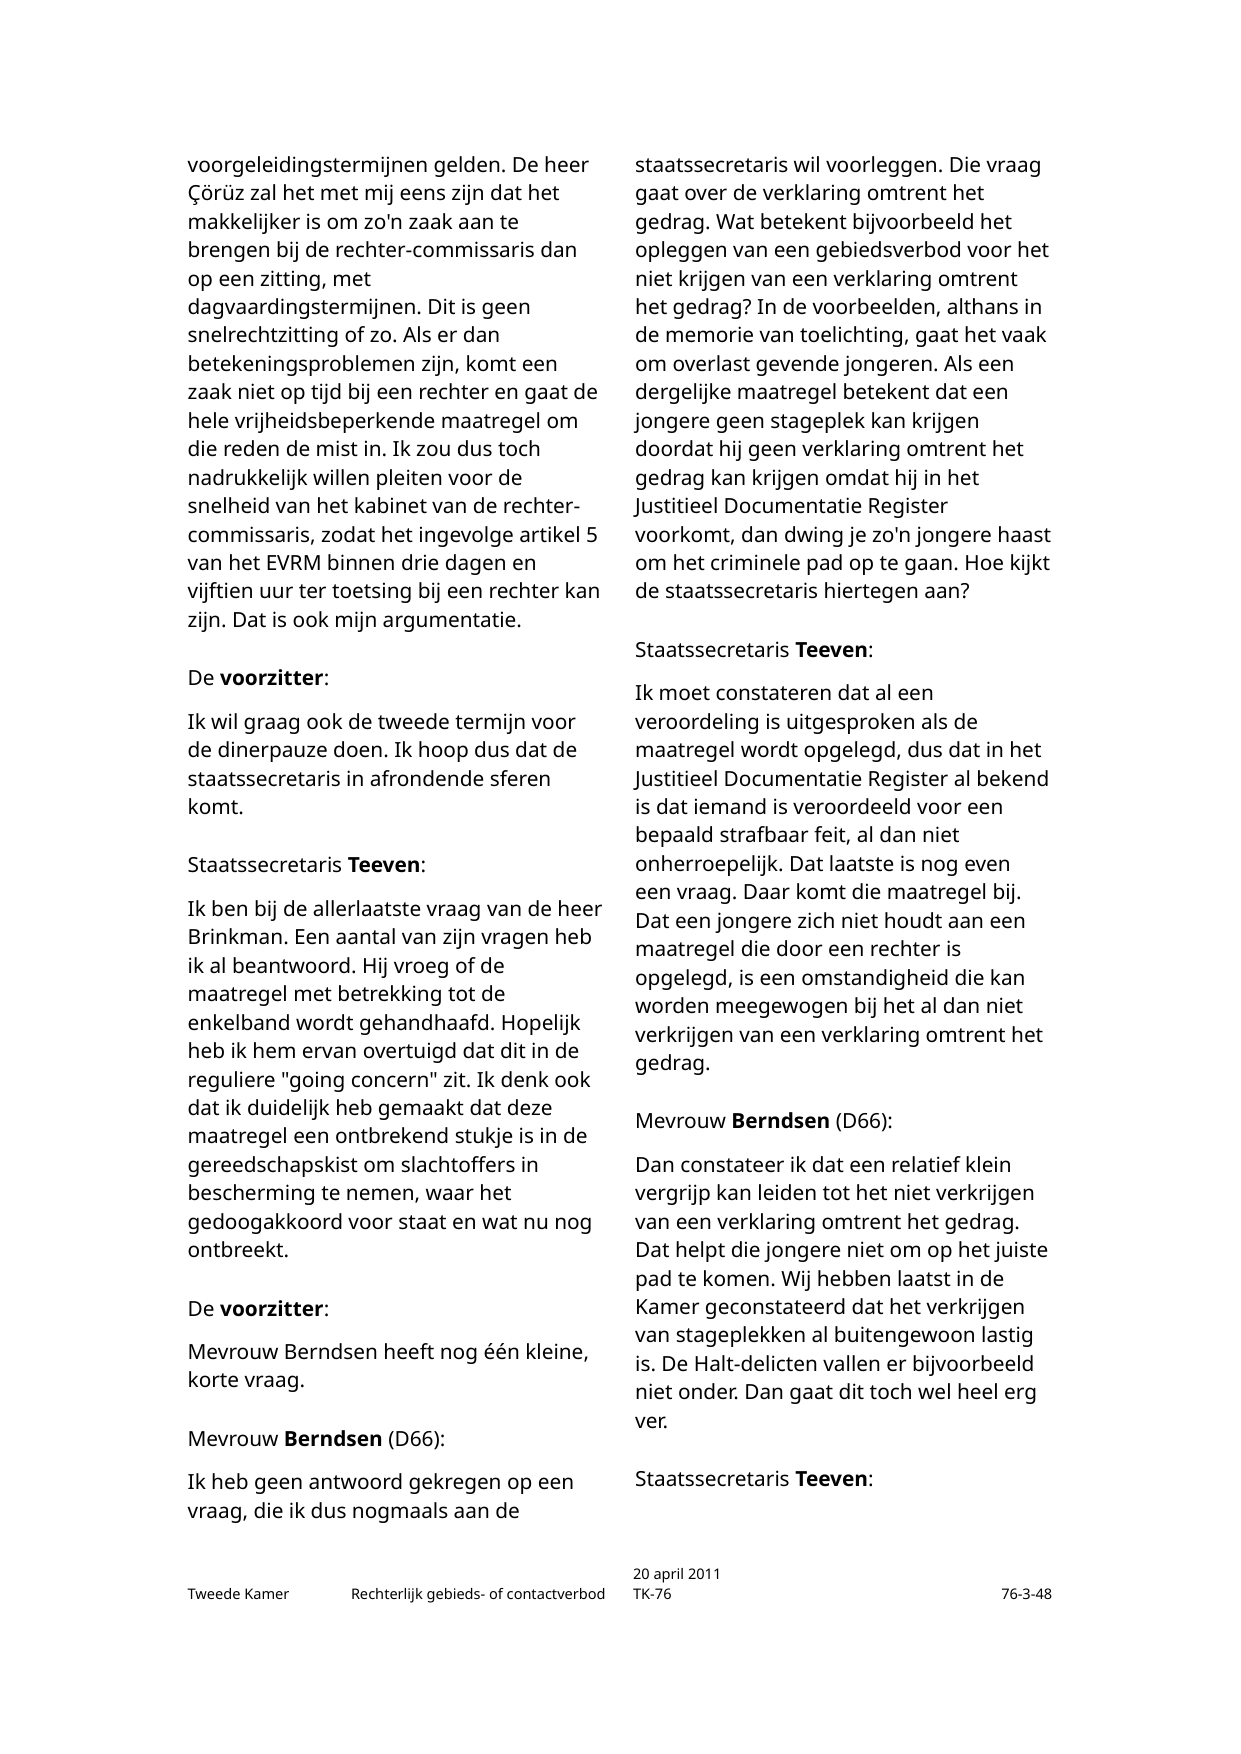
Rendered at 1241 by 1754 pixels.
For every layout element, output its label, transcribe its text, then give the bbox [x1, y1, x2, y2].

text Staatssecretaris Teeven: [187, 851, 605, 879]
text Ik moet constateren dat al een veroordeling is uitgesproken als de maatregel wordt opgelegd, dus dat in het Justitieel Documentatie Register al bekend is dat iemand is veroordeeld voor een bepaald strafbaar feit, al dan niet onherroepelijk. Dat laatste is nog even een vraag. Daar komt die maatregel bij. Dat een jongere zich niet houdt aan een maatregel die door een rechter is opgelegd, is een omstandigheid die kan worden meegewogen bij het al dan niet verkrijgen van een verklaring omtrent het gedrag. [635, 678, 1053, 1077]
text De voorzitter: [187, 1294, 605, 1322]
text Mevrouw Berndsen heeft nog één kleine, korte vraag. [187, 1337, 605, 1394]
text De voorzitter: [187, 663, 605, 692]
text Dan constateer ik dat een relatief klein vergrijp kan leiden tot het niet verkrijgen van een verklaring omtrent het gedrag. Dat helpt die jongere niet om op het juiste pad te komen. Wij hebben laatst in de Kamer geconstateerd dat het verkrijgen van stageplekken al buitengewoon lastig is. De Halt-delicten vallen er bijvoorbeeld niet onder. Dan gaat dit toch wel heel erg ver. [635, 1150, 1053, 1434]
text voorgeleidingstermijnen gelden. De heer Çörüz zal het met mij eens zijn dat het makkelijker is om zo'n zaak aan te brengen bij de rechter-commissaris dan op een zitting, met dagvaardingstermijnen. Dit is geen snelrechtzitting of zo. Als er dan betekeningsproblemen zijn, komt een zaak niet op tijd bij een rechter en gaat de hele vrijheidsbeperkende maatregel om die reden de mist in. Ik zou dus toch nadrukkelijk willen pleiten voor de snelheid van het kabinet van de rechter-commissaris, zodat het ingevolge artikel 5 van het EVRM binnen drie dagen en vijftien uur ter toetsing bij een rechter kan zijn. Dat is ook mijn argumentatie. [187, 150, 605, 633]
text Ik ben bij de allerlaatste vraag van de heer Brinkman. Een aantal van zijn vragen heb ik al beantwoord. Hij vroeg of de maatregel met betrekking tot de enkelband wordt gehandhaafd. Hopelijk heb ik hem ervan overtuigd dat dit in de reguliere "going concern" zit. Ik denk ook dat ik duidelijk heb gemaakt dat deze maatregel een ontbrekend stukje is in de gereedschapskist om slachtoffers in bescherming te nemen, waar het gedoogakkoord voor staat en wat nu nog ontbreekt. [187, 894, 605, 1264]
text Staatssecretaris Teeven: [635, 1464, 1053, 1493]
text Mevrouw Berndsen (D66): [635, 1107, 1053, 1135]
text Staatssecretaris Teeven: [635, 635, 1053, 663]
text staatssecretaris wil voorleggen. Die vraag gaat over de verklaring omtrent het gedrag. Wat betekent bijvoorbeeld het opleggen van een gebiedsverbod voor het niet krijgen van een verklaring omtrent het gedrag? In de voorbeelden, althans in de memorie van toelichting, gaat het vaak om overlast gevende jongeren. Als een dergelijke maatregel betekent dat een jongere geen stageplek kan krijgen doordat hij geen verklaring omtrent het gedrag kan krijgen omdat hij in het Justitieel Documentatie Register voorkomt, dan dwing je zo'n jongere haast om het criminele pad op te gaan. Hoe kijkt de staatssecretaris hiertegen aan? [635, 150, 1053, 605]
text Ik wil graag ook de tweede termijn voor de dinerpauze doen. Ik hoop dus dat de staatssecretaris in afrondende sferen komt. [187, 707, 605, 821]
text Ik heb geen antwoord gekregen op een vraag, die ik dus nogmaals aan de [187, 1467, 605, 1524]
text Mevrouw Berndsen (D66): [187, 1424, 605, 1452]
